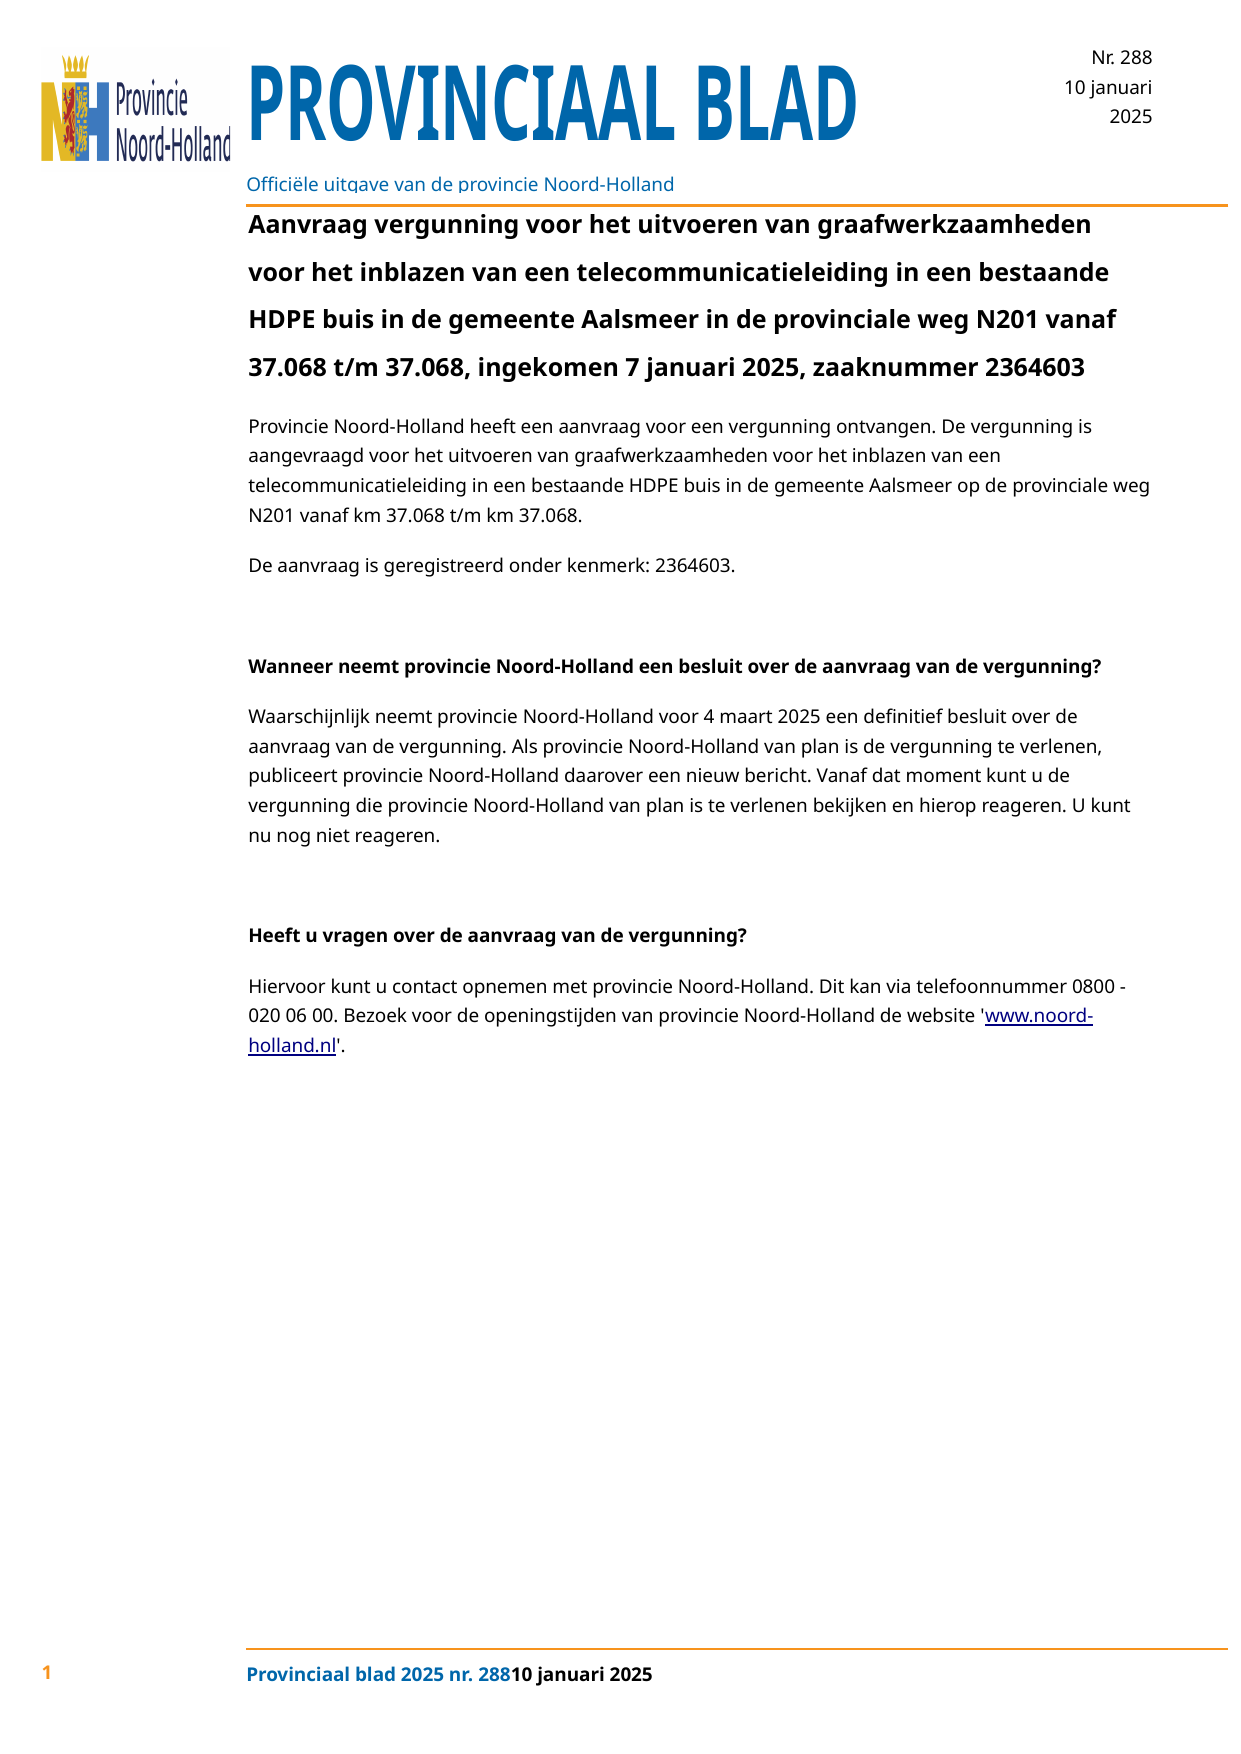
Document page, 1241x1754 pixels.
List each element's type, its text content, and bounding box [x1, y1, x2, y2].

text Waarschijnlijk neemt provincie Noord-Holland voor 4 maart 2025 een definitief besluit over de aanvraag van de vergunning. Als provincie Noord-Holland van plan is de vergunning te verlenen, publiceert provincie Noord-Holland daarover een nieuw bericht. Vanaf dat moment kunt u de vergunning die provincie Noord-Holland van plan is te verlenen bekijken en hierop reageren. U kunt nu nog niet reageren. [248, 703, 1152, 848]
text Heeft u vragen over de aanvraag van de vergunning? [248, 923, 1152, 948]
text Wanneer neemt provincie Noord-Holland een besluit over de aanvraag van de vergunning? [248, 653, 1152, 679]
text Aanvraag vergunning voor het uitvoeren van graafwerkzaamheden voor het inblazen van een telecommunicatieleiding in een bestaande HDPE buis in de gemeente Aalsmeer in de provinciale weg N201 vanaf 37.068 t/m 37.068, ingekomen 7 januari 2025, zaaknummer 2364603 [248, 207, 1152, 384]
text De aanvraag is geregistreerd onder kenmerk: 2364603. [248, 552, 1152, 578]
text Hiervoor kunt u contact opnemen met provincie Noord-Holland. Dit kan via telefoonnummer 0800 - 020 06 00. Bezoek voor de openingstijden van provincie Noord-Holland de website 'www.noord-holland.nl'. [248, 973, 1152, 1058]
text Provincie Noord-Holland heeft een aanvraag voor een vergunning ontvangen. De vergunning is aangevraagd voor het uitvoeren van graafwerkzaamheden voor het inblazen van een telecommunicatieleiding in een bestaande HDPE buis in de gemeente Aalsmeer op de provinciale weg N201 vanaf km 37.068 t/m km 37.068. [248, 413, 1152, 528]
picture [41, 47, 231, 172]
